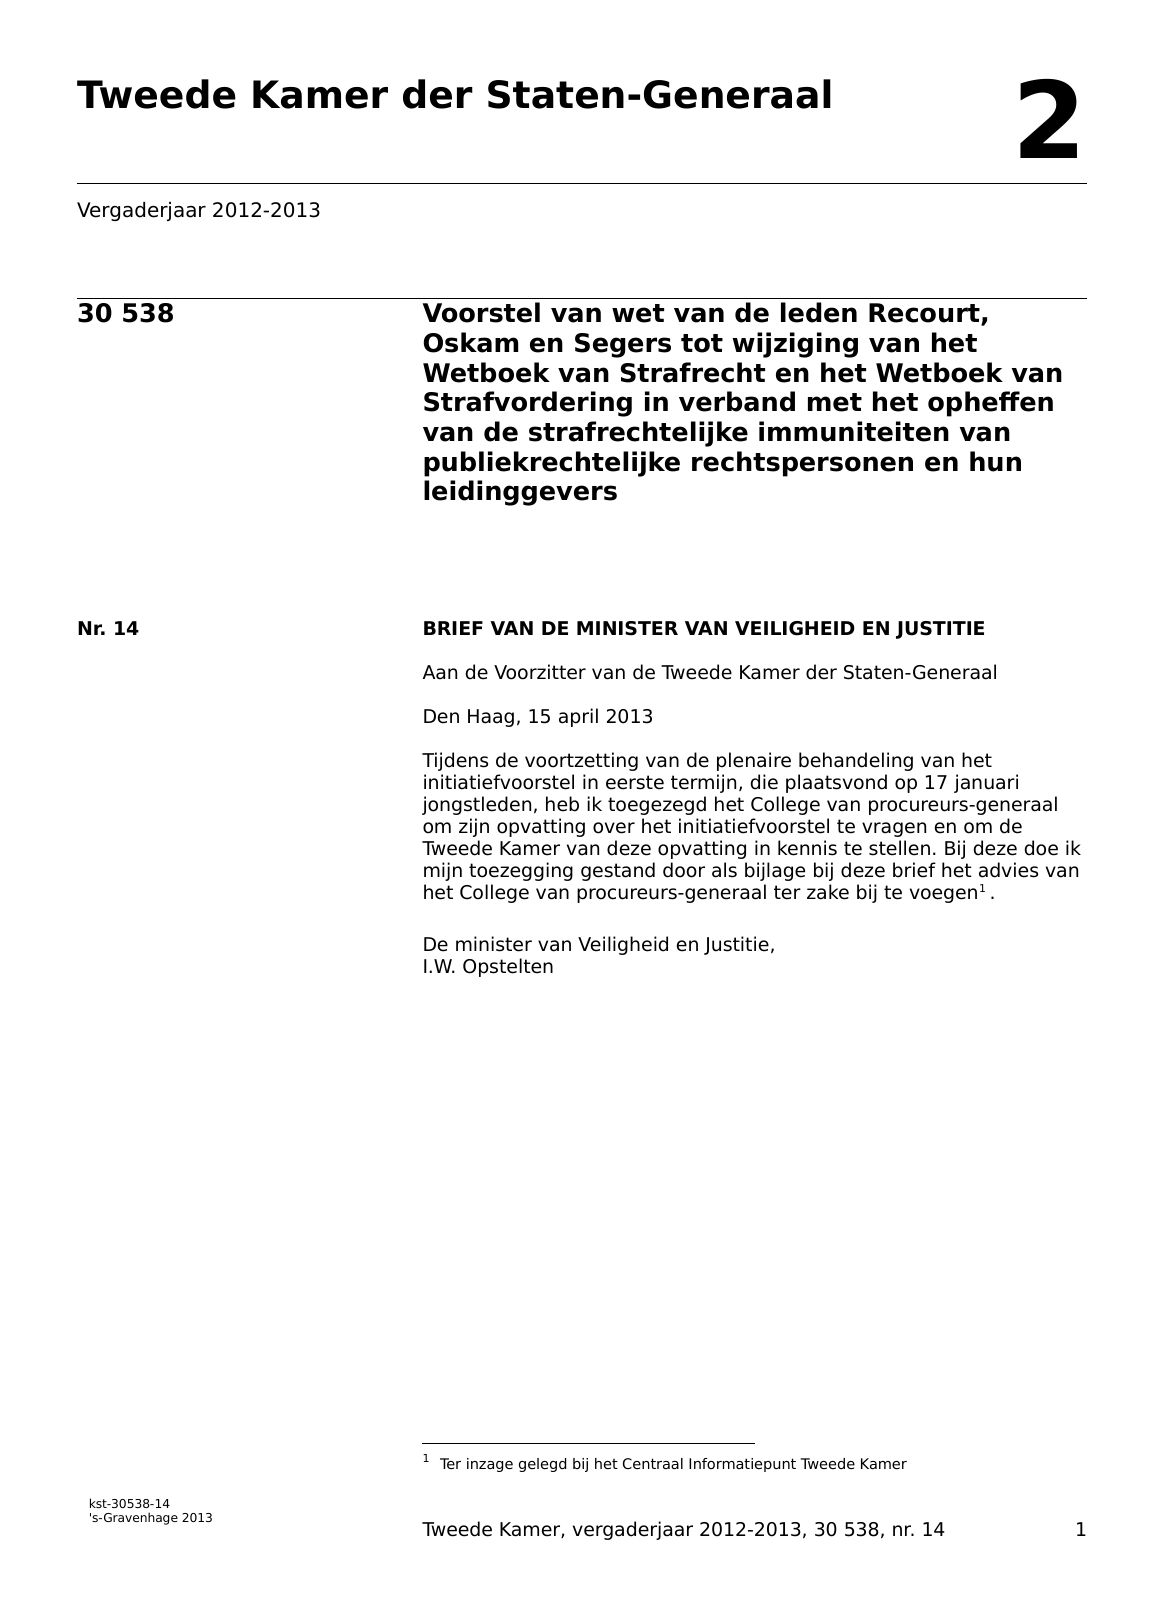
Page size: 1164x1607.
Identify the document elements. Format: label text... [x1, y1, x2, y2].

text Aan de Voorzitter van de Tweede Kamer der Staten-Generaal [422, 662, 1087, 684]
text kst-30538-14 [88, 1497, 323, 1511]
text Tijdens de voortzetting van de plenaire behandeling van het initiatiefvoorstel in eerste termijn, die plaatsvond op 17 januari jongstleden, heb ik toegezegd het College van procureurs-generaal om zijn opvatting over het initiatiefvoorstel te vragen en om de Tweede Kamer van deze opvatting in kennis te stellen. Bij deze doe ik mijn toezegging gestand door als bijlage bij deze brief het advies van het College van procureurs-generaal ter zake bij te voegen. [422, 750, 1087, 904]
subtitle Nr. 14 BRIEF VAN DE MINISTER VAN VEILIGHEID EN JUSTITIE [77, 618, 1087, 640]
text 's-Gravenhage 2013 [88, 1511, 323, 1525]
table_header Tweede Kamer der Staten-Generaal [77, 59, 886, 183]
text Den Haag, 15 april 2013 [422, 706, 1087, 728]
text Ter inzage gelegd bij het Centraal Informatiepunt Tweede Kamer [422, 1452, 1087, 1474]
table_cell Vergaderjaar 2012-2013 [77, 184, 1087, 298]
text De minister van Veiligheid en Justitie, I.W. Opstelten [422, 934, 1087, 978]
table_header 2 [886, 59, 1087, 183]
subtitle 30 538 Voorstel van wet van de leden Recourt, Oskam en Segers tot wijziging van het Wetboek van Strafrecht en het Wetboek van Strafvordering in verband met het opheffen van de strafrechtelijke immuniteiten van publiekrechtelijke rechtspersonen en hun leidinggevers [77, 299, 1087, 507]
